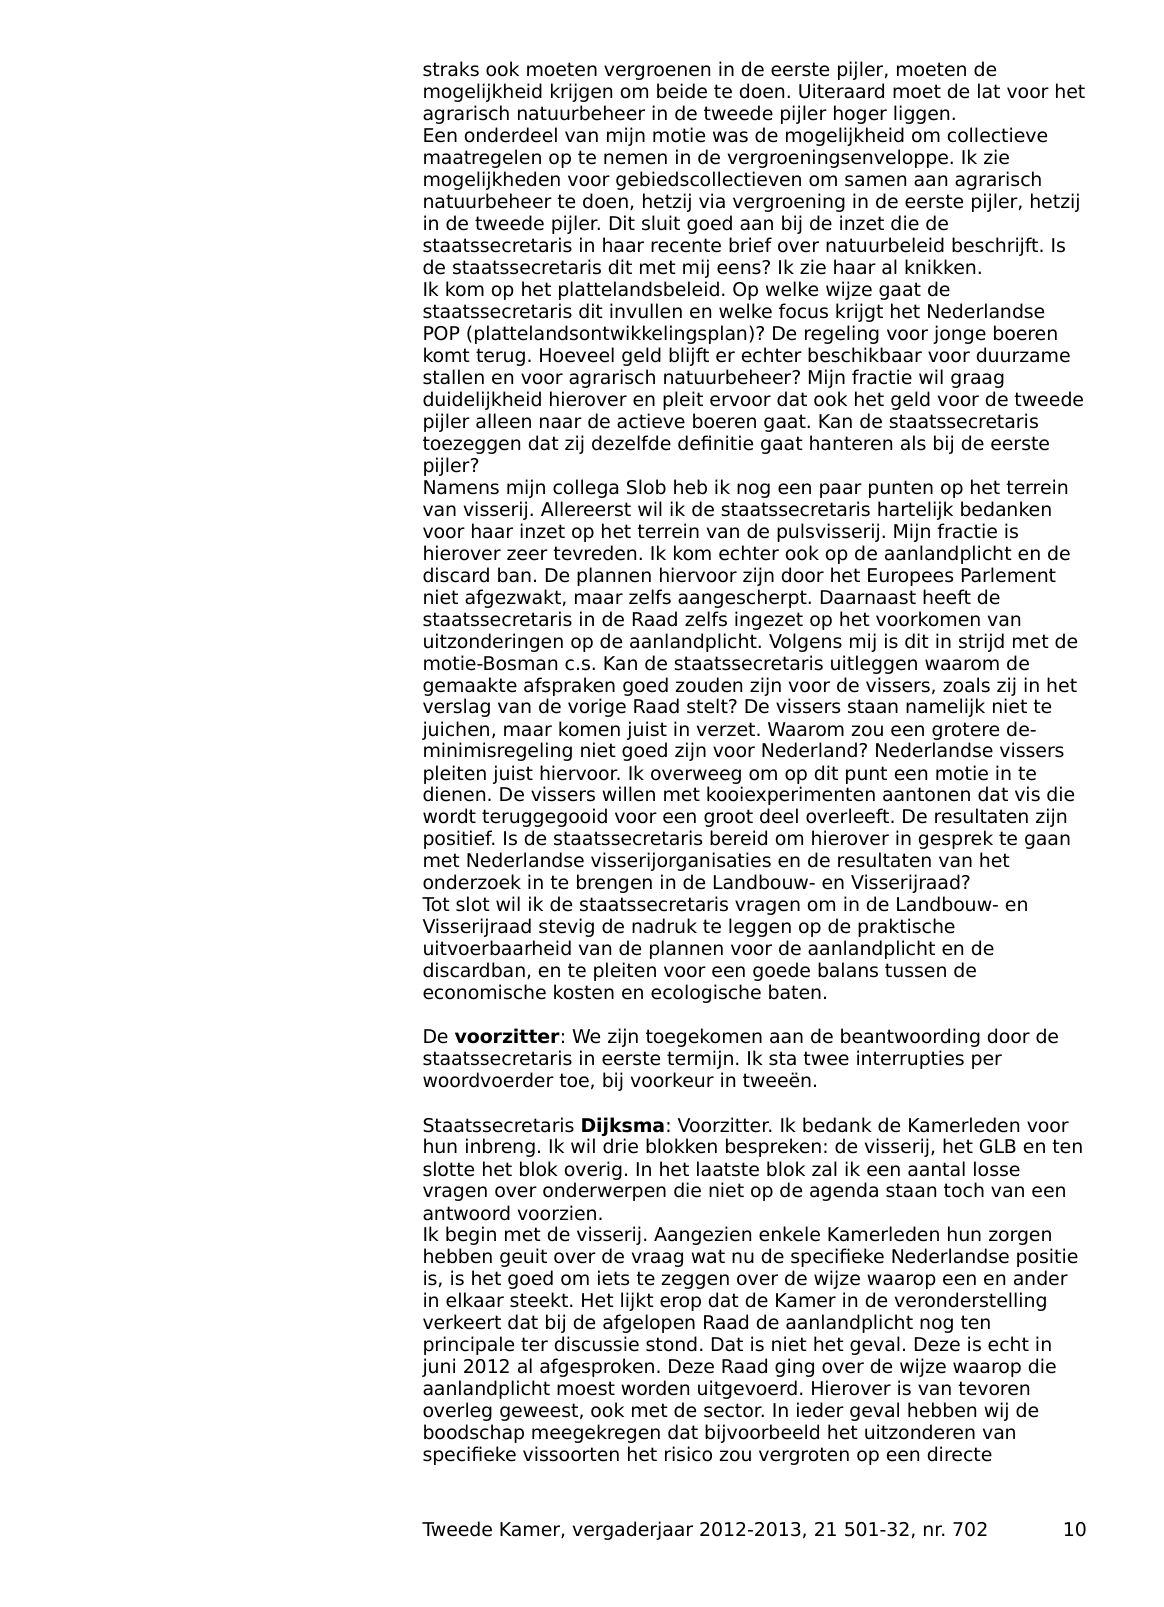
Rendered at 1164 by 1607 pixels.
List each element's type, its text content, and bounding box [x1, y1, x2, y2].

text Staatssecretaris Dijksma: Voorzitter. Ik bedank de Kamerleden voor hun inbreng. Ik wil drie blokken bespreken: de visserij, het GLB en ten slotte het blok overig. In het laatste blok zal ik een aantal losse vragen over onderwerpen die niet op de agenda staan toch van een antwoord voorzien. [422, 1114, 1087, 1224]
text Tot slot wil ik de staatssecretaris vragen om in de Landbouw- en Visserijraad stevig de nadruk te leggen op de praktische uitvoerbaarheid van de plannen voor de aanlandplicht en de discardban, en te pleiten voor een goede balans tussen de economische kosten en ecologische baten. [422, 894, 1087, 1004]
text Een onderdeel van mijn motie was de mogelijkheid om collectieve maatregelen op te nemen in de vergroeningsenveloppe. Ik zie mogelijkheden voor gebiedscollectieven om samen aan agrarisch natuurbeheer te doen, hetzij via vergroening in de eerste pijler, hetzij in de tweede pijler. Dit sluit goed aan bij de inzet die de staatssecretaris in haar recente brief over natuurbeleid beschrijft. Is de staatssecretaris dit met mij eens? Ik zie haar al knikken. [422, 125, 1087, 279]
text straks ook moeten vergroenen in de eerste pijler, moeten de mogelijkheid krijgen om beide te doen. Uiteraard moet de lat voor het agrarisch natuurbeheer in de tweede pijler hoger liggen. [422, 59, 1087, 125]
text Namens mijn collega Slob heb ik nog een paar punten op het terrein van visserij. Allereerst wil ik de staatssecretaris hartelijk bedanken voor haar inzet op het terrein van de pulsvisserij. Mijn fractie is hierover zeer tevreden. Ik kom echter ook op de aanlandplicht en de discard ban. De plannen hiervoor zijn door het Europees Parlement niet afgezwakt, maar zelfs aangescherpt. Daarnaast heeft de staatssecretaris in de Raad zelfs ingezet op het voorkomen van uitzonderingen op de aanlandplicht. Volgens mij is dit in strijd met de motie-Bosman c.s. Kan de staatssecretaris uitleggen waarom de gemaakte afspraken goed zouden zijn voor de vissers, zoals zij in het verslag van de vorige Raad stelt? De vissers staan namelijk niet te juichen, maar komen juist in verzet. Waarom zou een grotere de-minimisregeling niet goed zijn voor Nederland? Nederlandse vissers pleiten juist hiervoor. Ik overweeg om op dit punt een motie in te dienen. De vissers willen met kooiexperimenten aantonen dat vis die wordt teruggegooid voor een groot deel overleeft. De resultaten zijn positief. Is de staatssecretaris bereid om hierover in gesprek te gaan met Nederlandse visserijorganisaties en de resultaten van het onderzoek in te brengen in de Landbouw- en Visserijraad? [422, 477, 1087, 894]
text Ik kom op het plattelandsbeleid. Op welke wijze gaat de staatssecretaris dit invullen en welke focus krijgt het Nederlandse POP (plattelandsontwikkelingsplan)? De regeling voor jonge boeren komt terug. Hoeveel geld blijft er echter beschikbaar voor duurzame stallen en voor agrarisch natuurbeheer? Mijn fractie wil graag duidelijkheid hierover en pleit ervoor dat ook het geld voor de tweede pijler alleen naar de actieve boeren gaat. Kan de staatssecretaris toezeggen dat zij dezelfde definitie gaat hanteren als bij de eerste pijler? [422, 279, 1087, 477]
text De voorzitter: We zijn toegekomen aan de beantwoording door de staatssecretaris in eerste termijn. Ik sta twee interrupties per woordvoerder toe, bij voorkeur in tweeën. [422, 1026, 1087, 1092]
text Ik begin met de visserij. Aangezien enkele Kamerleden hun zorgen hebben geuit over de vraag wat nu de specifieke Nederlandse positie is, is het goed om iets te zeggen over de wijze waarop een en ander in elkaar steekt. Het lijkt erop dat de Kamer in de veronderstelling verkeert dat bij de afgelopen Raad de aanlandplicht nog ten principale ter discussie stond. Dat is niet het geval. Deze is echt in juni 2012 al afgesproken. Deze Raad ging over de wijze waarop die aanlandplicht moest worden uitgevoerd. Hierover is van tevoren overleg geweest, ook met de sector. In ieder geval hebben wij de boodschap meegekregen dat bijvoorbeeld het uitzonderen van specifieke vissoorten het risico zou vergroten op een directe [422, 1224, 1087, 1466]
